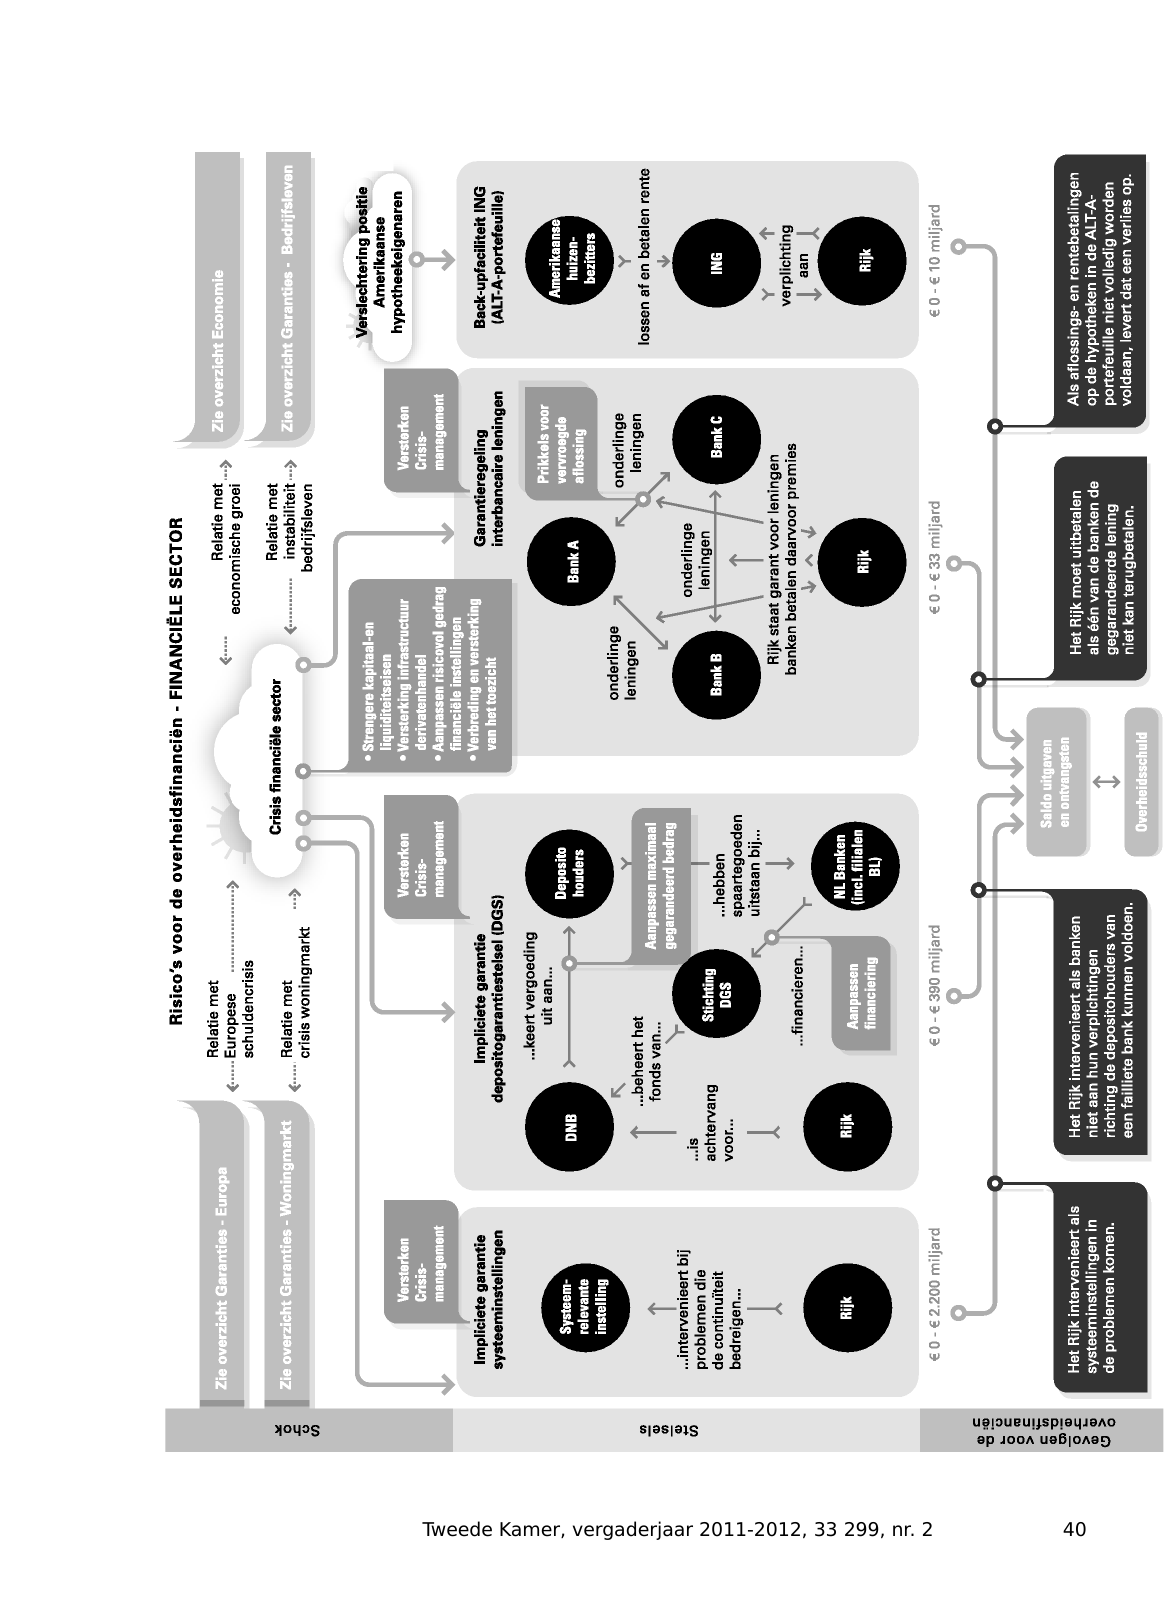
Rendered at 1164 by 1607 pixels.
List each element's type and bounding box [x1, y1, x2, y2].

picture [165, 152, 1164, 1452]
